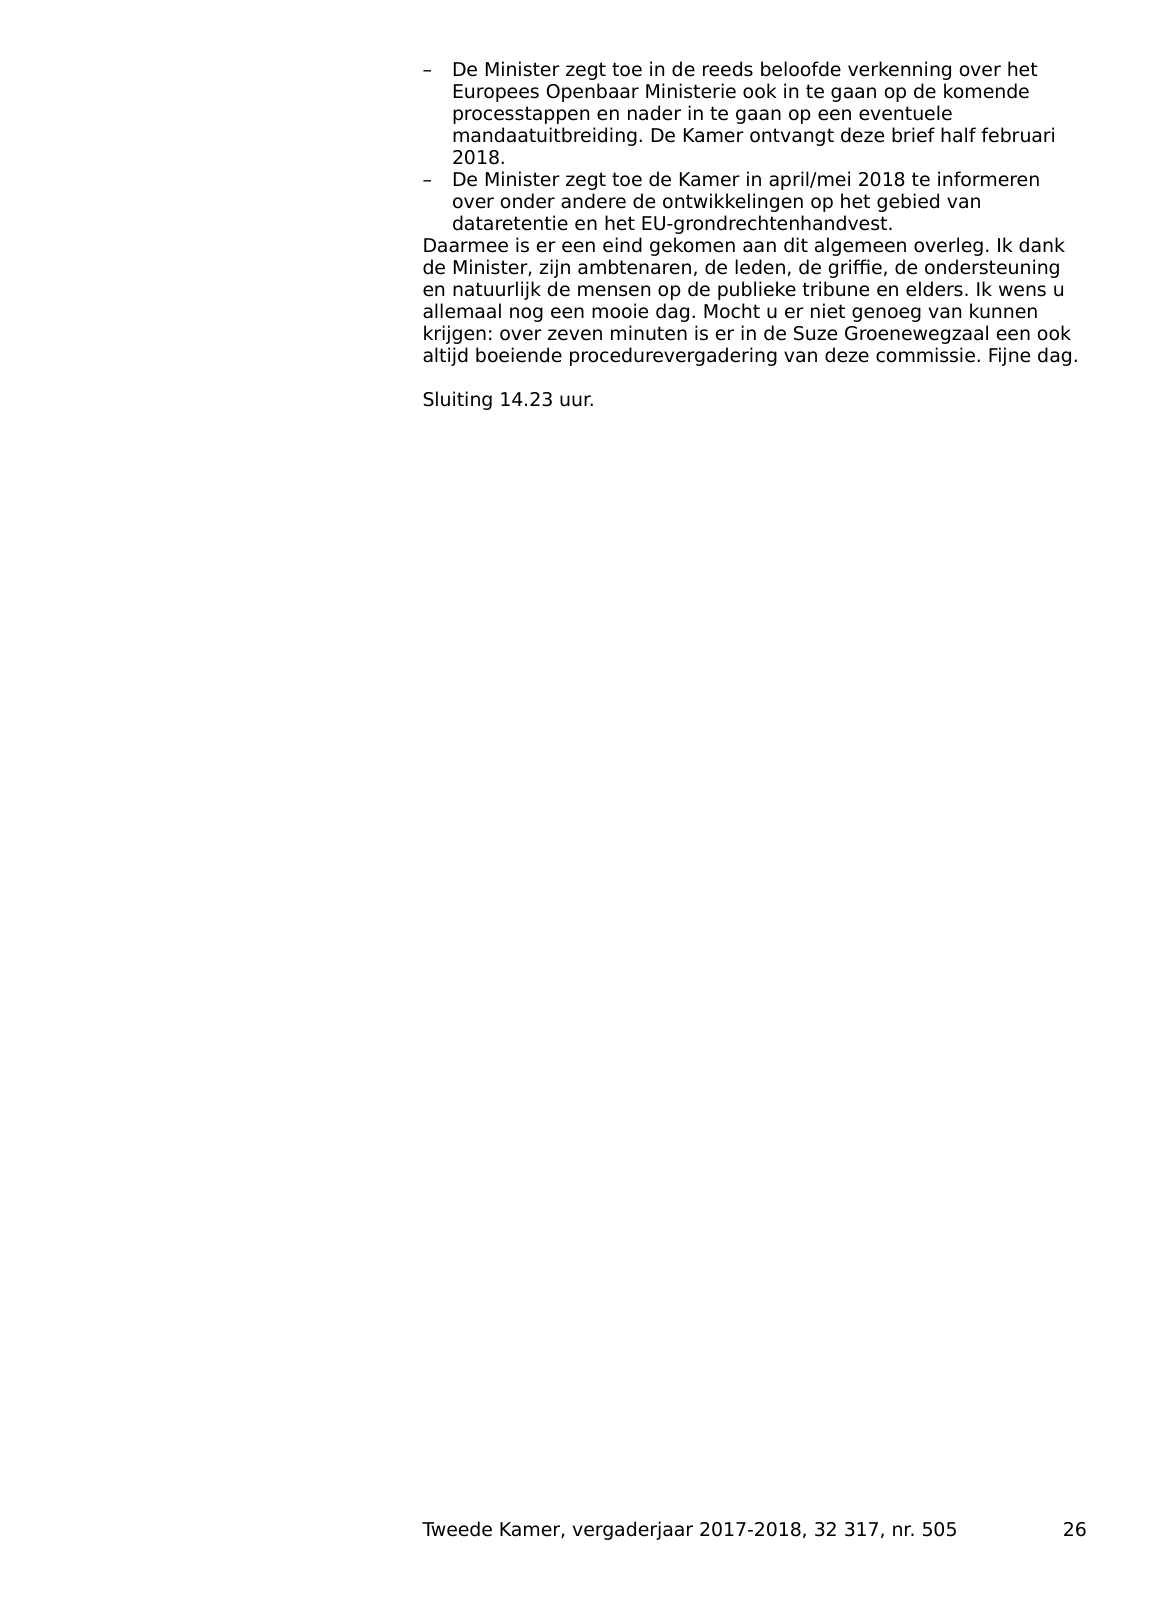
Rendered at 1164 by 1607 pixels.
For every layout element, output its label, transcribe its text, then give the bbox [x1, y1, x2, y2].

text Daarmee is er een eind gekomen aan dit algemeen overleg. Ik dank de Minister, zijn ambtenaren, de leden, de griffie, de ondersteuning en natuurlijk de mensen op de publieke tribune en elders. Ik wens u allemaal nog een mooie dag. Mocht u er niet genoeg van kunnen krijgen: over zeven minuten is er in de Suze Groenewegzaal een ook altijd boeiende procedurevergadering van deze commissie. Fijne dag. [422, 235, 1087, 367]
text – De Minister zegt toe de Kamer in april/mei 2018 te informeren over onder andere de ontwikkelingen op het gebied van dataretentie en het EU-grondrechtenhandvest. [422, 169, 1087, 235]
text – De Minister zegt toe in de reeds beloofde verkenning over het Europees Openbaar Ministerie ook in te gaan op de komende processtappen en nader in te gaan op een eventuele mandaatuitbreiding. De Kamer ontvangt deze brief half februari 2018. [422, 59, 1087, 169]
text Sluiting 14.23 uur. [422, 389, 1087, 411]
